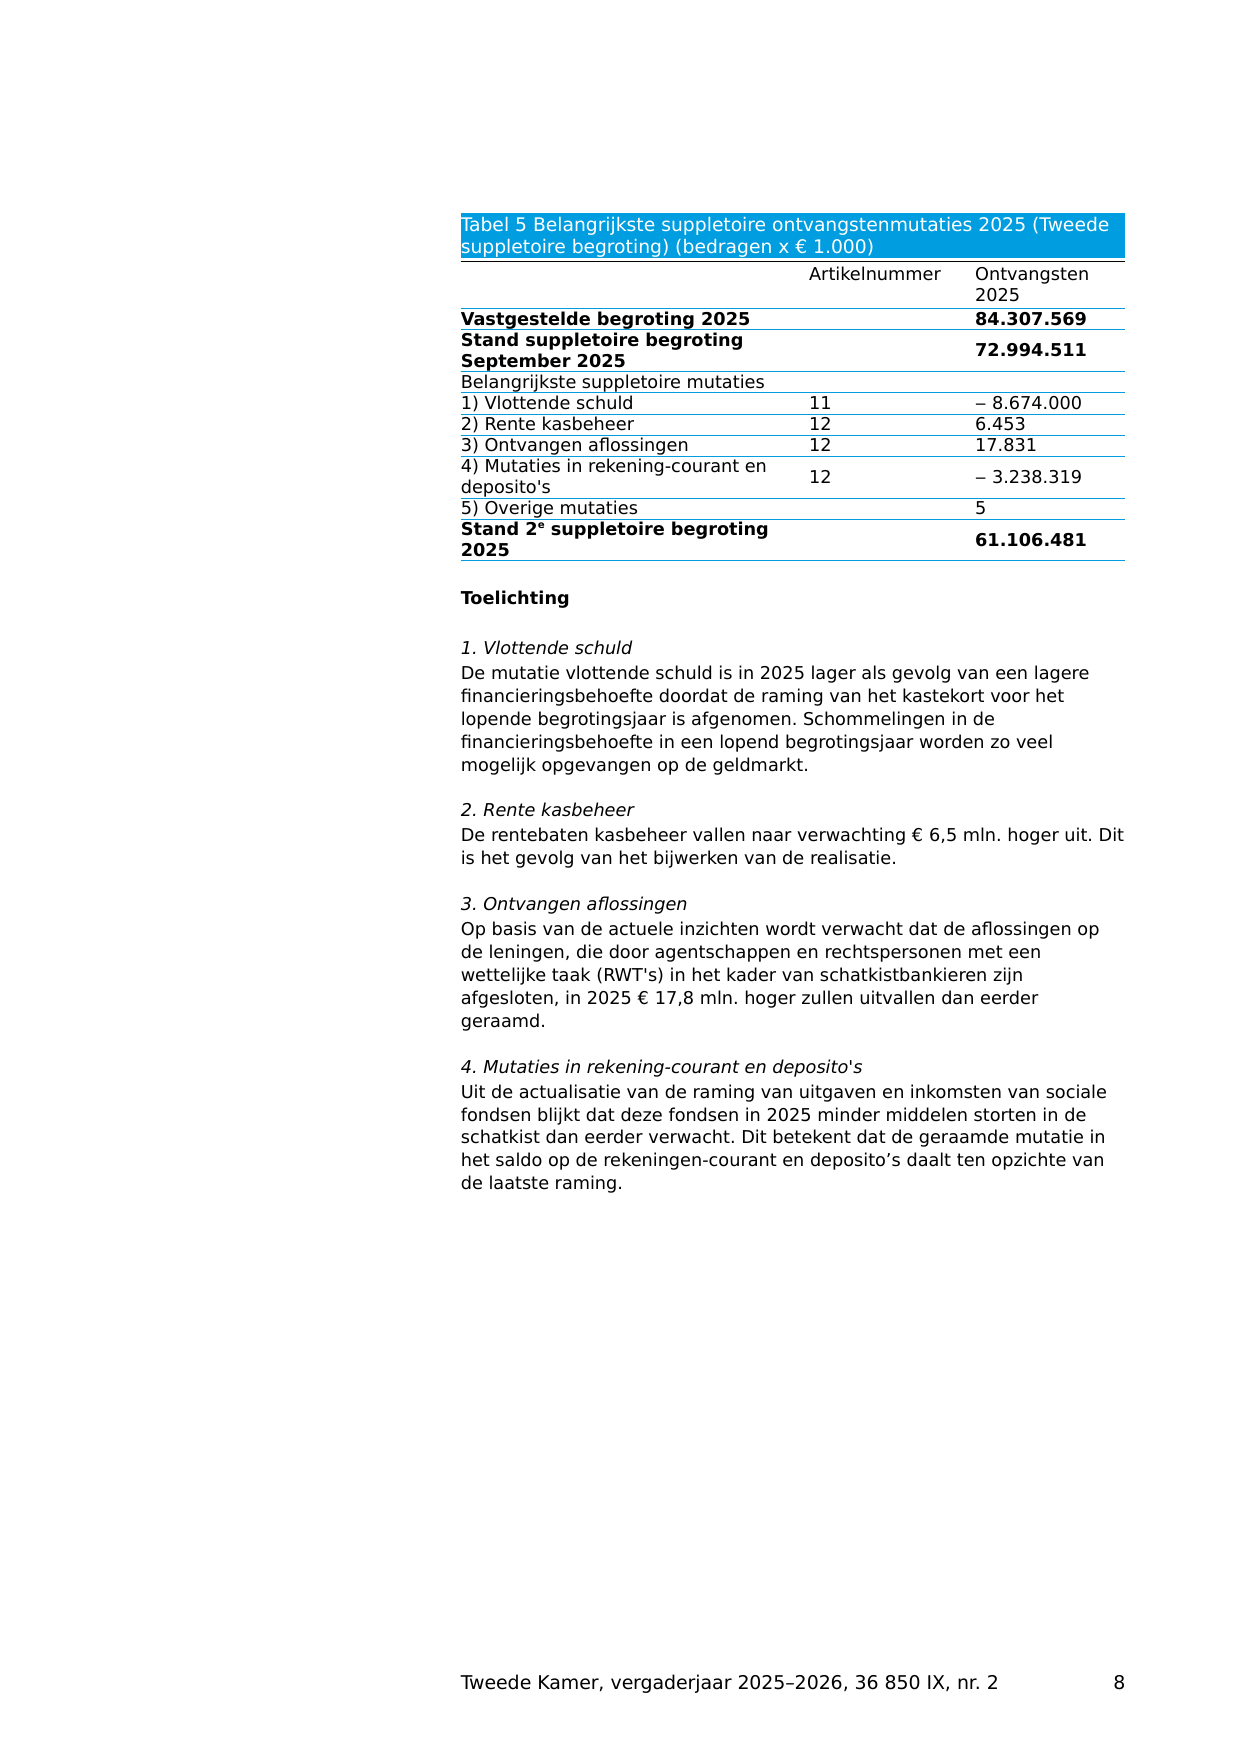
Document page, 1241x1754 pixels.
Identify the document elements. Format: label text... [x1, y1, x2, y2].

table_cell 72.994.511 [972, 330, 1125, 371]
text 3. Ontvangen aflossingen [461, 892, 1125, 915]
table_cell 1) Vlottende schuld [461, 393, 806, 413]
table_cell [806, 330, 972, 371]
table_cell Stand 2e suppletoire begroting 2025 [461, 520, 806, 560]
table_cell [806, 520, 972, 560]
table_cell 4) Mutaties in rekening-courant en deposito's [461, 457, 806, 497]
text De mutatie vlottende schuld is in 2025 lager als gevolg van een lagere financieringsbehoefte doordat de raming van het kastekort voor het lopende begrotingsjaar is afgenomen. Schommelingen in de financieringsbehoefte in een lopend begrotingsjaar worden zo veel mogelĳk opgevangen op de geldmarkt. [461, 661, 1125, 776]
text 4. Mutaties in rekening-courant en deposito's [461, 1055, 1125, 1078]
table_cell 12 [806, 457, 972, 497]
table_cell [806, 499, 972, 519]
table_cell 11 [806, 393, 972, 413]
text Toelichting [461, 586, 1125, 609]
table_cell Stand suppletoire begroting September 2025 [461, 330, 806, 371]
table_cell ‒ 3.238.319 [972, 457, 1125, 497]
table_cell 12 [806, 415, 972, 434]
table_cell 5) Overige mutaties [461, 499, 806, 519]
table_cell 84.307.569 [972, 309, 1125, 329]
text 1. Vlottende schuld [461, 636, 1125, 659]
table_cell 6.453 [972, 415, 1125, 434]
table_cell 5 [972, 499, 1125, 519]
text 2. Rente kasbeheer [461, 798, 1125, 821]
table_cell [806, 372, 972, 392]
table_cell [806, 309, 972, 329]
table_cell 2) Rente kasbeheer [461, 415, 806, 434]
table_cell 17.831 [972, 436, 1125, 456]
table_cell Artikelnummer [806, 262, 972, 308]
text Op basis van de actuele inzichten wordt verwacht dat de aflossingen op de leningen, die door agentschappen en rechtspersonen met een wettelijke taak (RWT's) in het kader van schatkistbankieren zijn afgesloten, in 2025 € 17,8 mln. hoger zullen uitvallen dan eerder geraamd. [461, 917, 1125, 1032]
table_cell ‒ 8.674.000 [972, 393, 1125, 413]
table_cell 12 [806, 436, 972, 456]
table_cell 61.106.481 [972, 520, 1125, 560]
text Uit de actualisatie van de raming van uitgaven en inkomsten van sociale fondsen blĳkt dat deze fondsen in 2025 minder middelen storten in de schatkist dan eerder verwacht. Dit betekent dat de geraamde mutatie in het saldo op de rekeningen-courant en deposito’s daalt ten opzichte van de laatste raming. [461, 1080, 1125, 1194]
text De rentebaten kasbeheer vallen naar verwachting € 6,5 mln. hoger uit. Dit is het gevolg van het bĳwerken van de realisatie. [461, 823, 1125, 869]
table_cell [461, 262, 806, 308]
table_cell 3) Ontvangen aflossingen [461, 436, 806, 456]
table_cell Ontvangsten 2025 [972, 262, 1125, 308]
table_cell [972, 372, 1125, 392]
table_cell Belangrijkste suppletoire mutaties [461, 372, 806, 392]
table_cell Vastgestelde begroting 2025 [461, 309, 806, 329]
